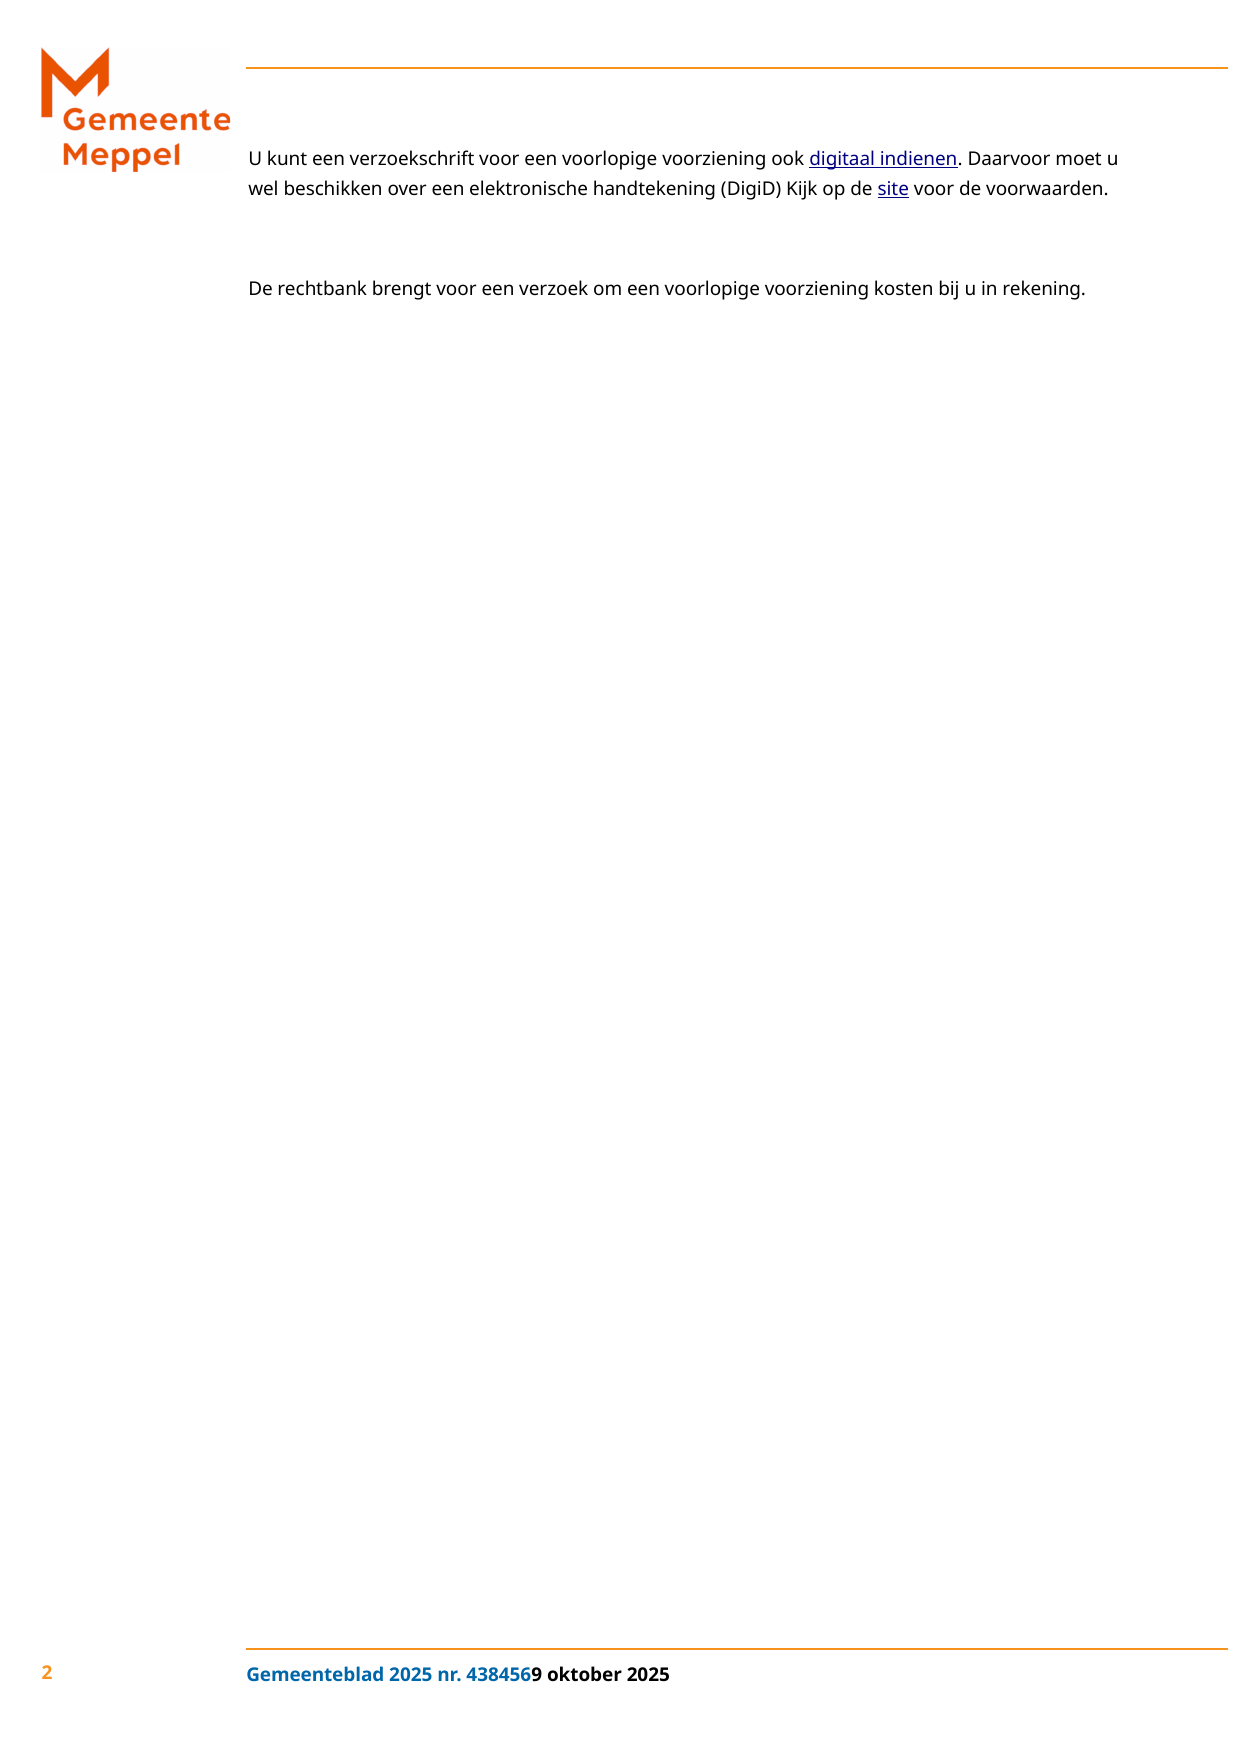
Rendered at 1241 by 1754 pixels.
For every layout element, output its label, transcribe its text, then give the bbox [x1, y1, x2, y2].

picture [41, 47, 231, 172]
text U kunt een verzoekschrift voor een voorlopige voorziening ook digitaal indienen. Daarvoor moet u wel beschikken over een elektronische handtekening (DigiD) Kijk op de site voor de voorwaarden. [248, 145, 1152, 201]
text De rechtbank brengt voor een verzoek om een voorlopige voorziening kosten bij u in rekening. [248, 276, 1152, 301]
